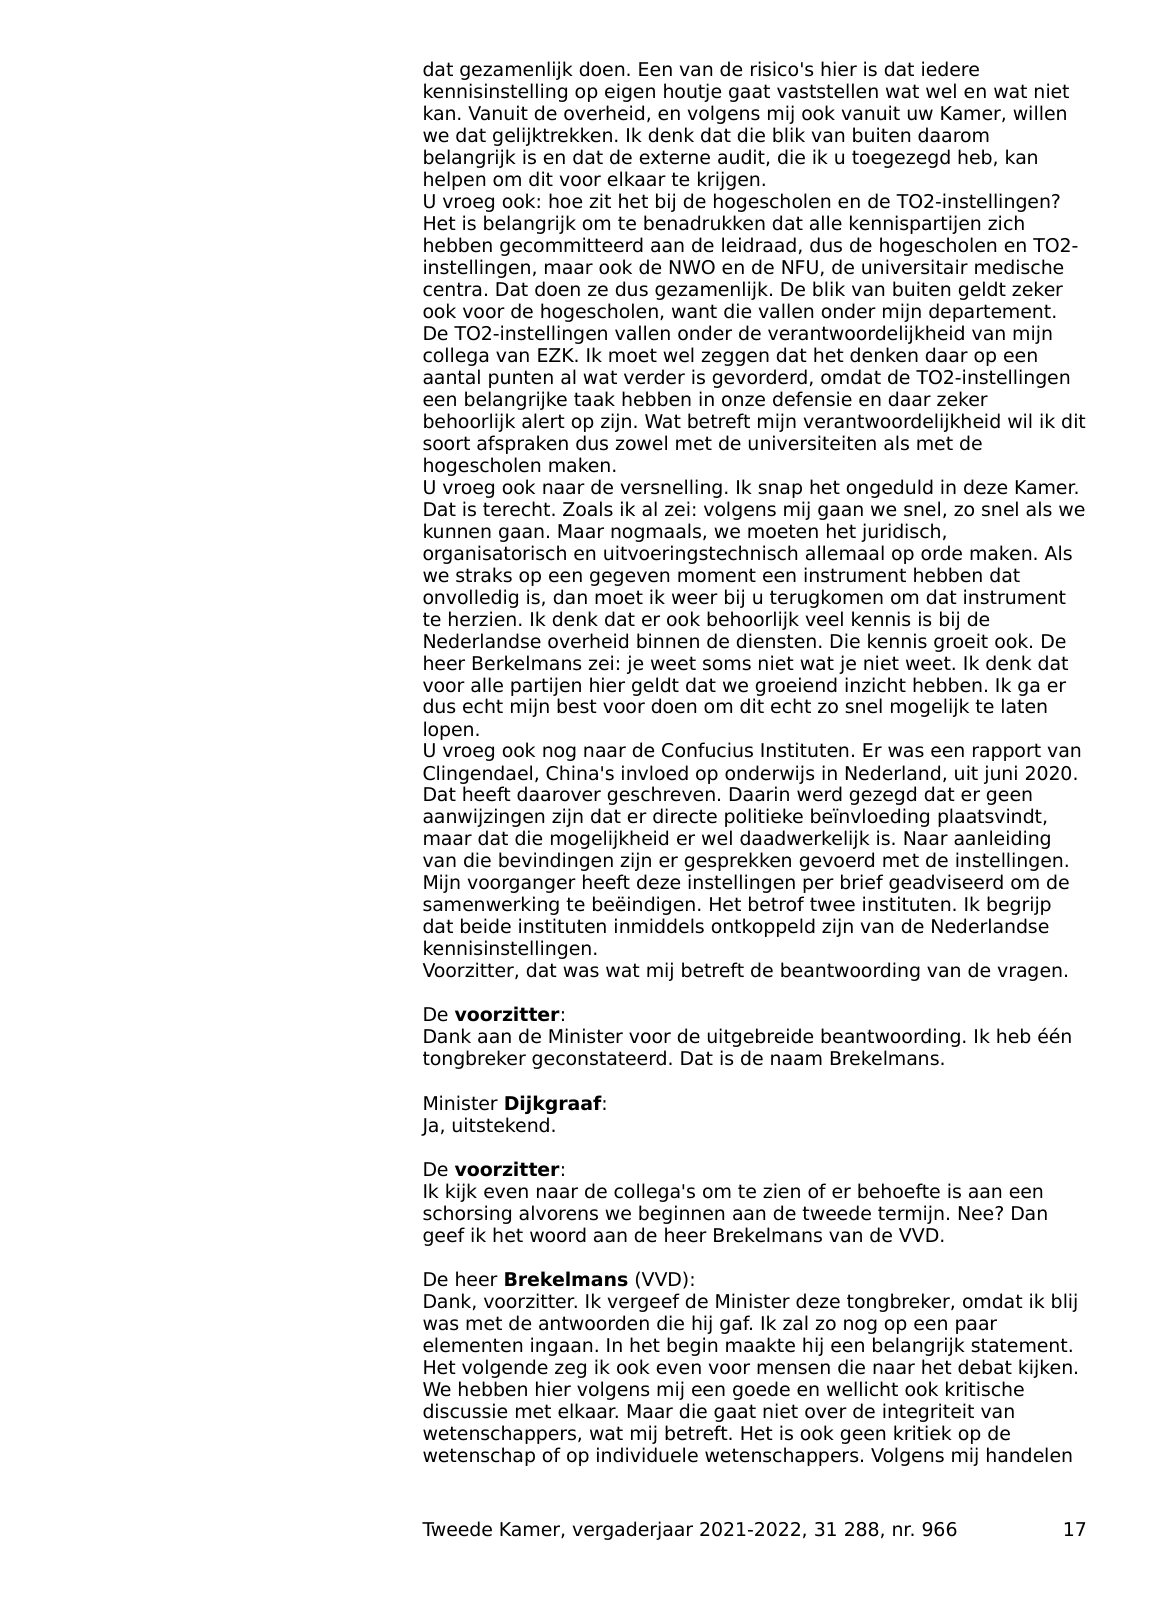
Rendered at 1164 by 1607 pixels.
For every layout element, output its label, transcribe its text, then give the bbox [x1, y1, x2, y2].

text U vroeg ook naar de versnelling. Ik snap het ongeduld in deze Kamer. Dat is terecht. Zoals ik al zei: volgens mij gaan we snel, zo snel als we kunnen gaan. Maar nogmaals, we moeten het juridisch, organisatorisch en uitvoeringstechnisch allemaal op orde maken. Als we straks op een gegeven moment een instrument hebben dat onvolledig is, dan moet ik weer bij u terugkomen om dat instrument te herzien. Ik denk dat er ook behoorlijk veel kennis is bij de Nederlandse overheid binnen de diensten. Die kennis groeit ook. De heer Berkelmans zei: je weet soms niet wat je niet weet. Ik denk dat voor alle partijen hier geldt dat we groeiend inzicht hebben. Ik ga er dus echt mijn best voor doen om dit echt zo snel mogelijk te laten lopen. [422, 477, 1087, 740]
text Dank, voorzitter. Ik vergeef de Minister deze tongbreker, omdat ik blij was met de antwoorden die hij gaf. Ik zal zo nog op een paar elementen ingaan. In het begin maakte hij een belangrijk statement. Het volgende zeg ik ook even voor mensen die naar het debat kijken. We hebben hier volgens mij een goede en wellicht ook kritische discussie met elkaar. Maar die gaat niet over de integriteit van wetenschappers, wat mij betreft. Het is ook geen kritiek op de wetenschap of op individuele wetenschappers. Volgens mij handelen [422, 1291, 1087, 1467]
text Ik kijk even naar de collega's om te zien of er behoefte is aan een schorsing alvorens we beginnen aan de tweede termijn. Nee? Dan geef ik het woord aan de heer Brekelmans van de VVD. [422, 1181, 1087, 1247]
text U vroeg ook nog naar de Confucius Instituten. Er was een rapport van Clingendael, China's invloed op onderwijs in Nederland, uit juni 2020. Dat heeft daarover geschreven. Daarin werd gezegd dat er geen aanwijzingen zijn dat er directe politieke beïnvloeding plaatsvindt, maar dat die mogelijkheid er wel daadwerkelijk is. Naar aanleiding van die bevindingen zijn er gesprekken gevoerd met de instellingen. Mijn voorganger heeft deze instellingen per brief geadviseerd om de samenwerking te beëindigen. Het betrof twee instituten. Ik begrijp dat beide instituten inmiddels ontkoppeld zijn van de Nederlandse kennisinstellingen. [422, 740, 1087, 960]
text Dank aan de Minister voor de uitgebreide beantwoording. Ik heb één tongbreker geconstateerd. Dat is de naam Brekelmans. [422, 1026, 1087, 1070]
text dat gezamenlijk doen. Een van de risico's hier is dat iedere kennisinstelling op eigen houtje gaat vaststellen wat wel en wat niet kan. Vanuit de overheid, en volgens mij ook vanuit uw Kamer, willen we dat gelijktrekken. Ik denk dat die blik van buiten daarom belangrijk is en dat de externe audit, die ik u toegezegd heb, kan helpen om dit voor elkaar te krijgen. [422, 59, 1087, 191]
text Ja, uitstekend. [422, 1114, 1087, 1136]
text Minister Dijkgraaf: [422, 1092, 1087, 1114]
text De voorzitter: [422, 1159, 1087, 1181]
text De voorzitter: [422, 1004, 1087, 1026]
text U vroeg ook: hoe zit het bij de hogescholen en de TO2-instellingen? Het is belangrijk om te benadrukken dat alle kennispartijen zich hebben gecommitteerd aan de leidraad, dus de hogescholen en TO2-instellingen, maar ook de NWO en de NFU, de universitair medische centra. Dat doen ze dus gezamenlijk. De blik van buiten geldt zeker ook voor de hogescholen, want die vallen onder mijn departement. De TO2-instellingen vallen onder de verantwoordelijkheid van mijn collega van EZK. Ik moet wel zeggen dat het denken daar op een aantal punten al wat verder is gevorderd, omdat de TO2-instellingen een belangrijke taak hebben in onze defensie en daar zeker behoorlijk alert op zijn. Wat betreft mijn verantwoordelijkheid wil ik dit soort afspraken dus zowel met de universiteiten als met de hogescholen maken. [422, 191, 1087, 477]
text Voorzitter, dat was wat mij betreft de beantwoording van de vragen. [422, 960, 1087, 982]
text De heer Brekelmans (VVD): [422, 1269, 1087, 1291]
